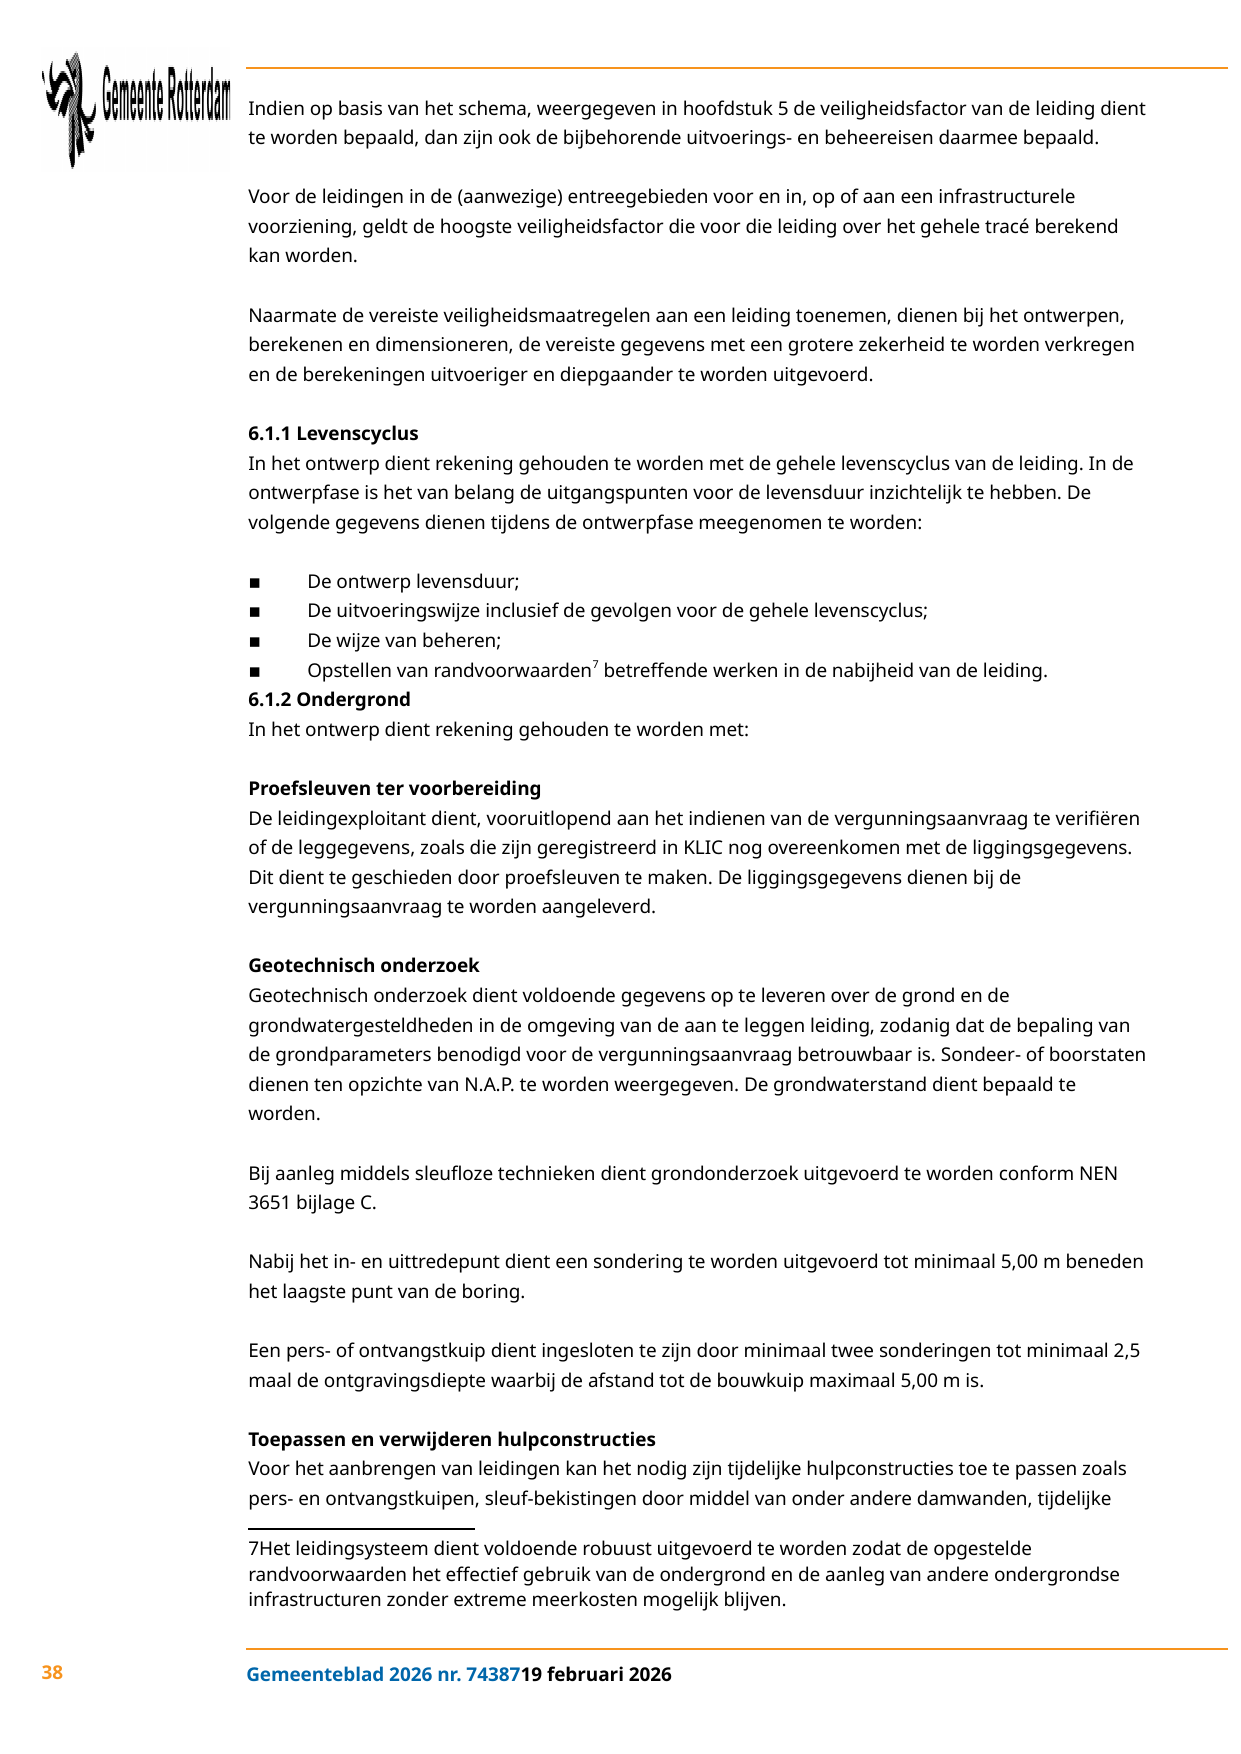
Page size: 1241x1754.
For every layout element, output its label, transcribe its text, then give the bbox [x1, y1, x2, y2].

text Geotechnisch onderzoek dient voldoende gegevens op te leveren over de grond en de grondwatergesteldheden in de omgeving van de aan te leggen leiding, zodanig dat de bepaling van de grondparameters benodigd voor de vergunningsaanvraag betrouwbaar is. Sondeer- of boorstaten dienen ten opzichte van N.A.P. te worden weergegeven. De grondwaterstand dient bepaald te worden. [248, 982, 1152, 1126]
text Nabij het in- en uittredepunt dient een sondering te worden uitgevoerd tot minimaal 5,00 m beneden het laagste punt van de boring. [248, 1248, 1152, 1304]
text Geotechnisch onderzoek [248, 953, 1152, 978]
text Voor de leidingen in de (aanwezige) entreegebieden voor en in, op of aan een infrastructurele voorziening, geldt de hoogste veiligheidsfactor die voor die leiding over het gehele tracé berekend kan worden. [248, 183, 1152, 268]
list De uitvoeringswijze inclusief de gevolgen voor de gehele levenscyclus; [248, 598, 1152, 623]
text Bij aanleg middels sleufloze technieken dient grondonderzoek uitgevoerd te worden conform NEN 3651 bijlage C. [248, 1160, 1152, 1215]
text Proefsleuven ter voorbereiding [248, 775, 1152, 801]
list Opstellen van randvoorwaarden betreffende werken in de nabijheid van de leiding. [248, 657, 1152, 683]
text In het ontwerp dient rekening gehouden te worden met: [248, 716, 1152, 742]
text Een pers- of ontvangstkuip dient ingesloten te zijn door minimaal twee sonderingen tot minimaal 2,5 maal de ontgravingsdiepte waarbij de afstand tot de bouwkuip maximaal 5,00 m is. [248, 1337, 1152, 1393]
text In het ontwerp dient rekening gehouden te worden met de gehele levenscyclus van de leiding. In de ontwerpfase is het van belang de uitgangspunten voor de levensduur inzichtelijk te hebben. De volgende gegevens dienen tijdens de ontwerpfase meegenomen te worden: [248, 450, 1152, 535]
list De wijze van beheren; [248, 627, 1152, 653]
text 6.1.1 Levenscyclus [248, 420, 1152, 446]
list De ontwerp levensduur; [248, 568, 1152, 594]
text Toepassen en verwijderen hulpconstructies [248, 1426, 1152, 1452]
list Het leidingsysteem dient voldoende robuust uitgevoerd te worden zodat de opgestelde randvoorwaarden het effectief gebruik van de ondergrond en de aanleg van andere ondergrondse infrastructuren zonder extreme meerkosten mogelijk blijven. [248, 1535, 1152, 1612]
text Indien op basis van het schema, weergegeven in hoofdstuk 5 de veiligheidsfactor van de leiding dient te worden bepaald, dan zijn ook de bijbehorende uitvoerings- en beheereisen daarmee bepaald. [248, 95, 1152, 150]
text 6.1.2 Ondergrond [248, 686, 1152, 712]
text Naarmate de vereiste veiligheidsmaatregelen aan een leiding toenemen, dienen bij het ontwerpen, berekenen en dimensioneren, de vereiste gegevens met een grotere zekerheid te worden verkregen en de berekeningen uitvoeriger en diepgaander te worden uitgevoerd. [248, 302, 1152, 387]
picture [41, 47, 231, 172]
text De leidingexploitant dient, vooruitlopend aan het indienen van de vergunningsaanvraag te verifiëren of de leggegevens, zoals die zijn geregistreerd in KLIC nog overeenkomen met de liggingsgegevens. Dit dient te geschieden door proefsleuven te maken. De liggingsgegevens dienen bij de vergunningsaanvraag te worden aangeleverd. [248, 805, 1152, 919]
text Voor het aanbrengen van leidingen kan het nodig zijn tijdelijke hulpconstructies toe te passen zoals pers- en ontvangstkuipen, sleuf-bekistingen door middel van onder andere damwanden, tijdelijke [248, 1456, 1152, 1511]
